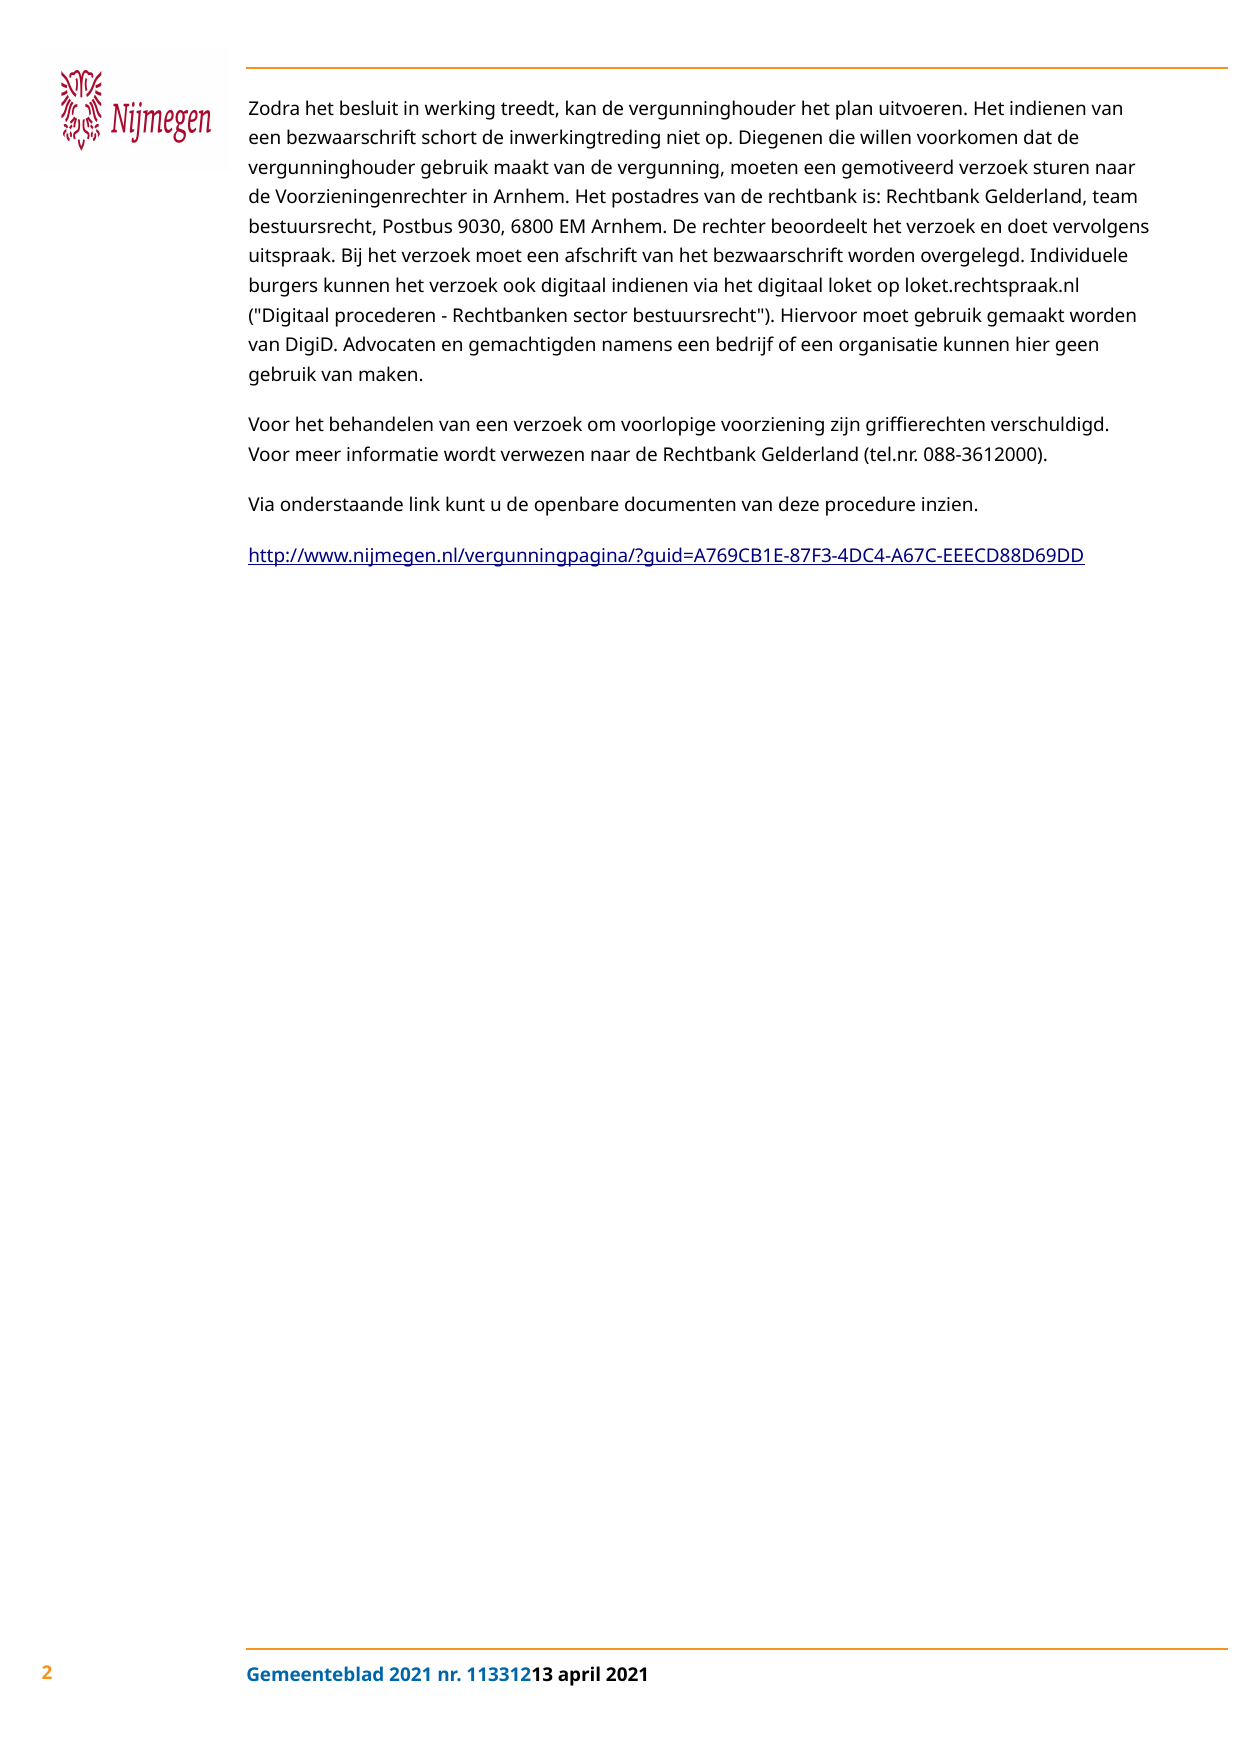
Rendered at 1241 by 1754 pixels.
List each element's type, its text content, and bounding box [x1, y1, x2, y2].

text Zodra het besluit in werking treedt, kan de vergunninghouder het plan uitvoeren. Het indienen van een bezwaarschrift schort de inwerkingtreding niet op. Diegenen die willen voorkomen dat de vergunninghouder gebruik maakt van de vergunning, moeten een gemotiveerd verzoek sturen naar de Voorzieningenrechter in Arnhem. Het postadres van de rechtbank is: Rechtbank Gelderland, team bestuursrecht, Postbus 9030, 6800 EM Arnhem. De rechter beoordeelt het verzoek en doet vervolgens uitspraak. Bij het verzoek moet een afschrift van het bezwaarschrift worden overgelegd. Individuele burgers kunnen het verzoek ook digitaal indienen via het digitaal loket op loket.rechtspraak.nl ("Digitaal procederen - Rechtbanken sector bestuursrecht"). Hiervoor moet gebruik gemaakt worden van DigiD. Advocaten en gemachtigden namens een bedrijf of een organisatie kunnen hier geen gebruik van maken. [248, 95, 1152, 387]
text http://www.nijmegen.nl/vergunningpagina/?guid=A769CB1E-87F3-4DC4-A67C-EEECD88D69DD [248, 542, 1152, 568]
text Voor het behandelen van een verzoek om voorlopige voorziening zijn griffierechten verschuldigd. Voor meer informatie wordt verwezen naar de Rechtbank Gelderland (tel.nr. 088-3612000). [248, 411, 1152, 467]
picture [41, 47, 231, 172]
text Via onderstaande link kunt u de openbare documenten van deze procedure inzien. [248, 491, 1152, 517]
